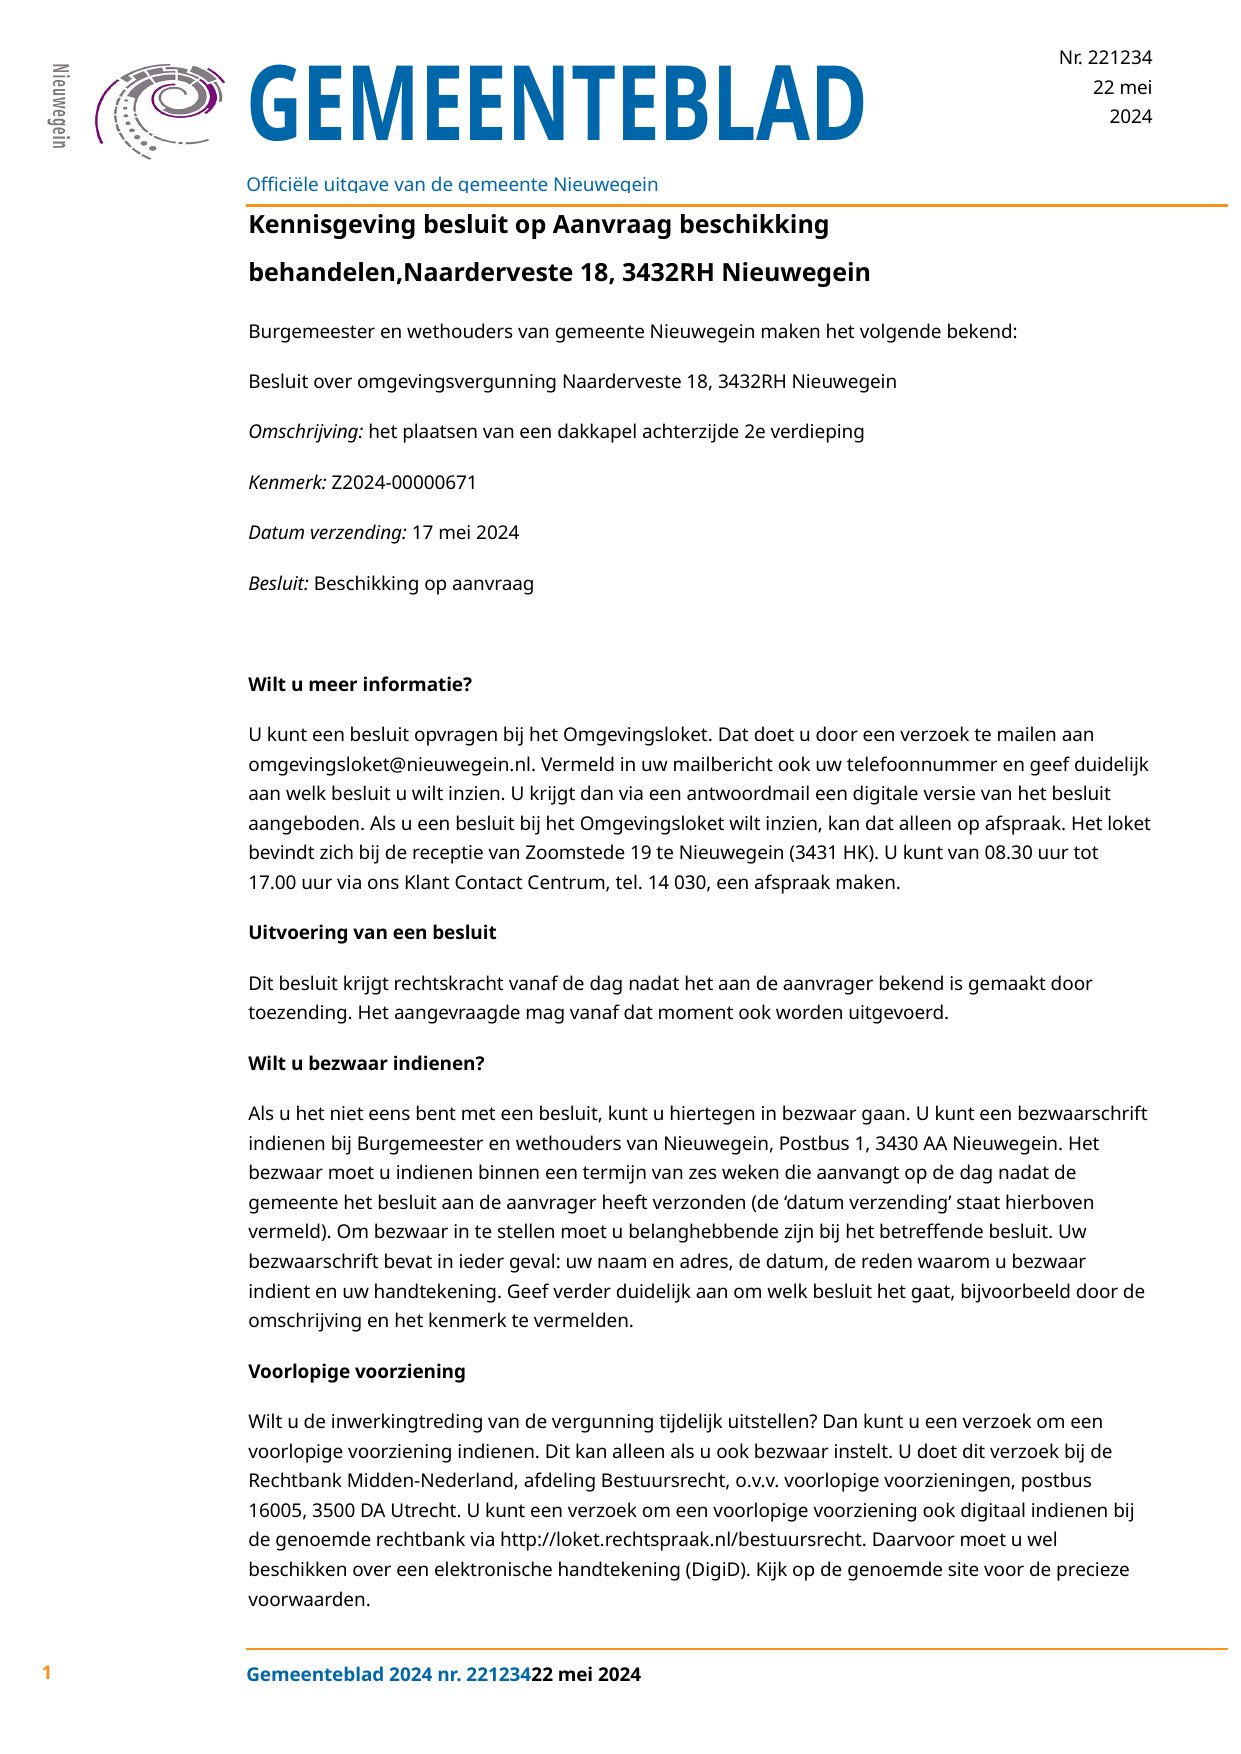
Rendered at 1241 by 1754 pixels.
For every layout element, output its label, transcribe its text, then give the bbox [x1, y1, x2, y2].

text Kennisgeving besluit op Aanvraag beschikking behandelen,Naarderveste 18, 3432RH Nieuwegein [248, 207, 1152, 288]
text Wilt u bezwaar indienen? [248, 1050, 1152, 1076]
text Besluit over omgevingsvergunning Naarderveste 18, 3432RH Nieuwegein [248, 368, 1152, 394]
text Wilt u de inwerkingtreding van de vergunning tijdelijk uitstellen? Dan kunt u een verzoek om een voorlopige voorziening indienen. Dit kan alleen als u ook bezwaar instelt. U doet dit verzoek bij de Rechtbank Midden-Nederland, afdeling Bestuursrecht, o.v.v. voorlopige voorzieningen, postbus 16005, 3500 DA Utrecht. U kunt een verzoek om een voorlopige voorziening ook digitaal indienen bij de genoemde rechtbank via http://loket.rechtspraak.nl/bestuursrecht. Daarvoor moet u wel beschikken over een elektronische handtekening (DigiD). Kijk op de genoemde site voor de precieze voorwaarden. [248, 1408, 1152, 1612]
text Besluit: Beschikking op aanvraag [248, 570, 1152, 596]
text Datum verzending: 17 mei 2024 [248, 519, 1152, 545]
text Omschrijving: het plaatsen van een dakkapel achterzijde 2e verdieping [248, 419, 1152, 444]
text Wilt u meer informatie? [248, 671, 1152, 697]
text U kunt een besluit opvragen bij het Omgevingsloket. Dat doet u door een verzoek te mailen aan omgevingsloket@nieuwegein.nl. Vermeld in uw mailbericht ook uw telefoonnummer en geef duidelijk aan welk besluit u wilt inzien. U krijgt dan via een antwoordmail een digitale versie van het besluit aangeboden. Als u een besluit bij het Omgevingsloket wilt inzien, kan dat alleen op afspraak. Het loket bevindt zich bij de receptie van Zoomstede 19 te Nieuwegein (3431 HK). U kunt van 08.30 uur tot 17.00 uur via ons Klant Contact Centrum, tel. 14 030, een afspraak maken. [248, 721, 1152, 895]
text Als u het niet eens bent met een besluit, kunt u hiertegen in bezwaar gaan. U kunt een bezwaarschrift indienen bij Burgemeester en wethouders van Nieuwegein, Postbus 1, 3430 AA Nieuwegein. Het bezwaar moet u indienen binnen een termijn van zes weken die aanvangt op de dag nadat de gemeente het besluit aan de aanvrager heeft verzonden (de ‘datum verzending’ staat hierboven vermeld). Om bezwaar in te stellen moet u belanghebbende zijn bij het betreffende besluit. Uw bezwaarschrift bevat in ieder geval: uw naam en adres, de datum, de reden waarom u bezwaar indient en uw handtekening. Geef verder duidelijk aan om welk besluit het gaat, bijvoorbeeld door de omschrijving en het kenmerk te vermelden. [248, 1100, 1152, 1333]
text Kenmerk: Z2024-00000671 [248, 469, 1152, 495]
text Dit besluit krijgt rechtskracht vanaf de dag nadat het aan de aanvrager bekend is gemaakt door toezending. Het aangevraagde mag vanaf dat moment ook worden uitgevoerd. [248, 970, 1152, 1025]
text Uitvoering van een besluit [248, 919, 1152, 945]
text Voorlopige voorziening [248, 1358, 1152, 1384]
text Burgemeester en wethouders van gemeente Nieuwegein maken het volgende bekend: [248, 318, 1152, 344]
picture [41, 47, 231, 172]
